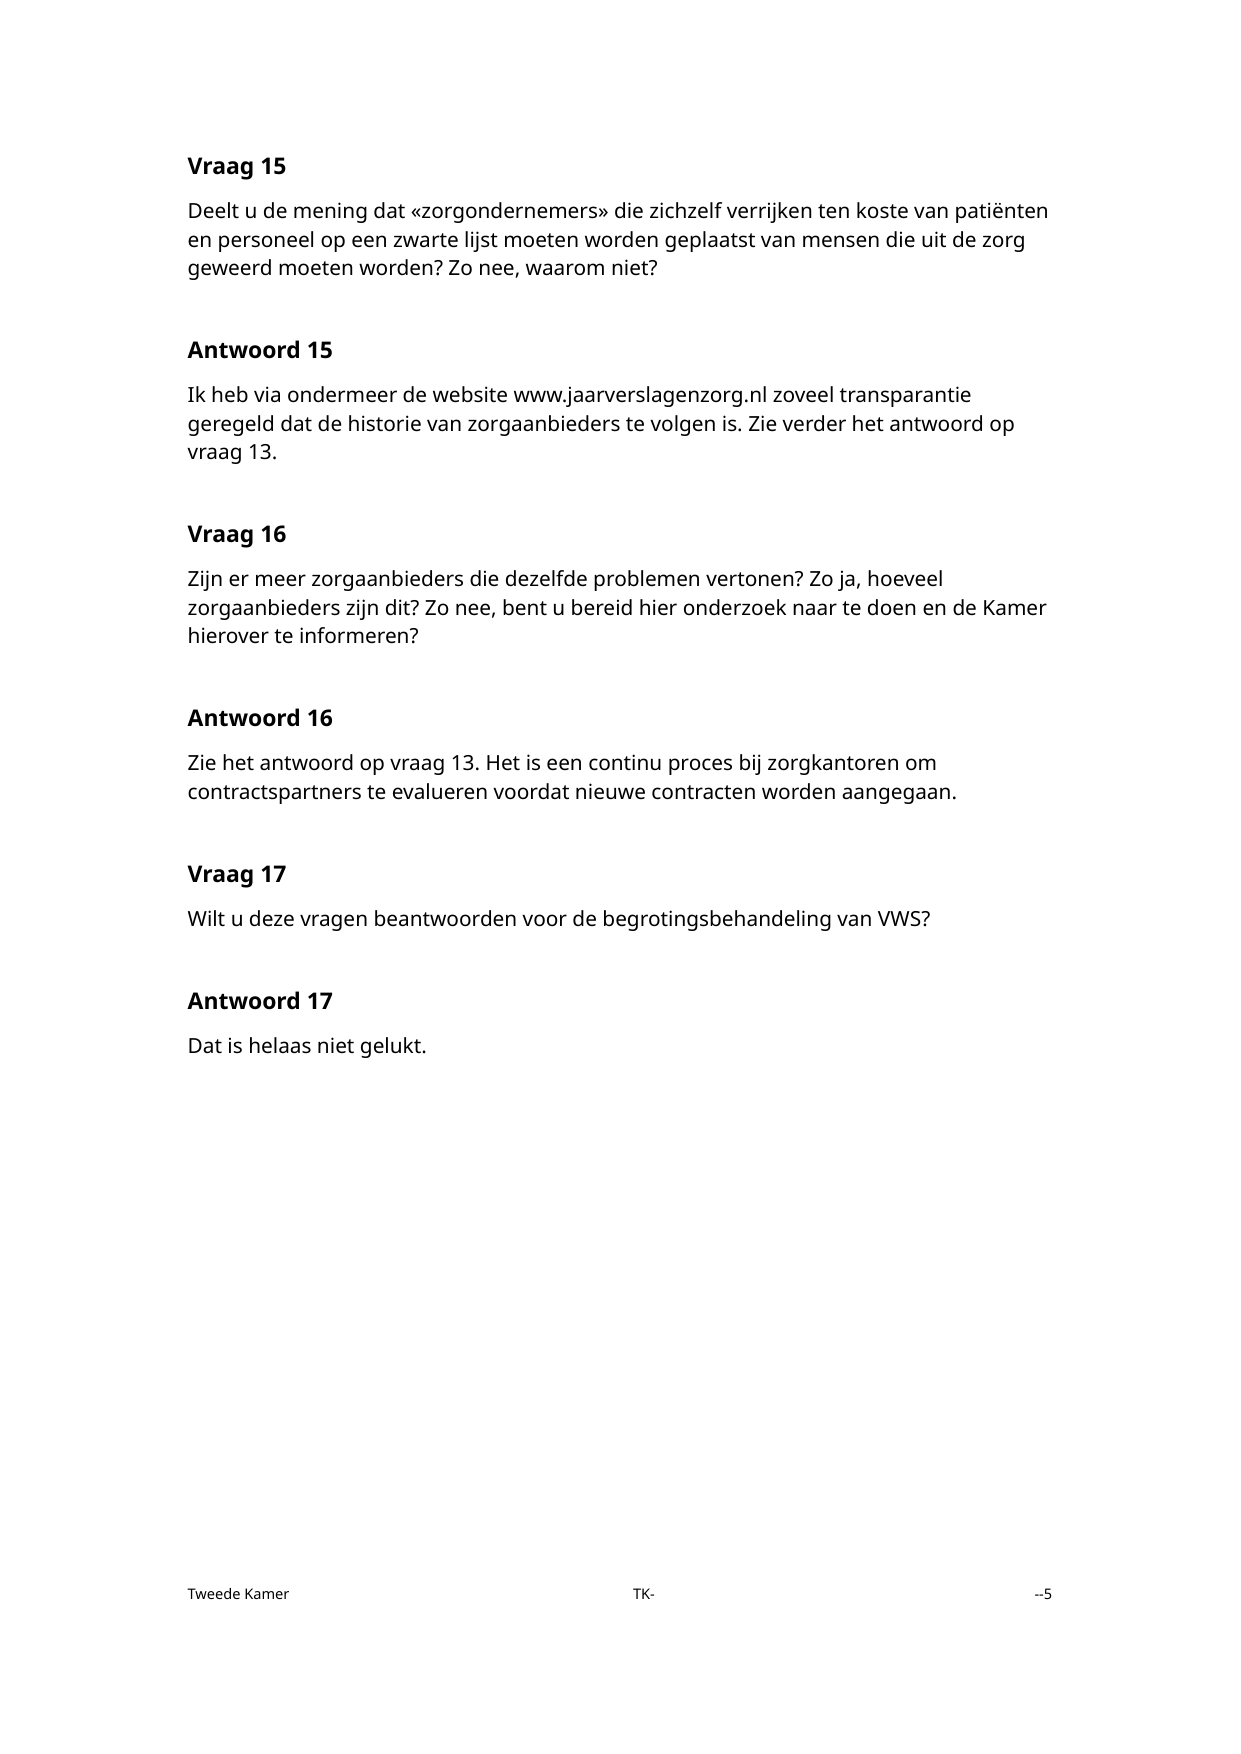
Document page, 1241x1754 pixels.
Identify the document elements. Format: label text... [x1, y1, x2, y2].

subtitle Vraag 17 [187, 858, 1053, 889]
subtitle Vraag 16 [187, 518, 1053, 549]
subtitle Antwoord 16 [187, 702, 1053, 733]
text Dat is helaas niet gelukt. [187, 1031, 1053, 1060]
text Ik heb via ondermeer de website www.jaarverslagenzorg.nl zoveel transparantie geregeld dat de historie van zorgaanbieders te volgen is. Zie verder het antwoord op vraag 13. [187, 380, 1053, 466]
subtitle Antwoord 17 [187, 985, 1053, 1016]
text Zie het antwoord op vraag 13. Het is een continu proces bij zorgkantoren om contractspartners te evalueren voordat nieuwe contracten worden aangegaan. [187, 748, 1053, 805]
text Zijn er meer zorgaanbieders die dezelfde problemen vertonen? Zo ja, hoeveel zorgaanbieders zijn dit? Zo nee, bent u bereid hier onderzoek naar te doen en de Kamer hierover te informeren? [187, 564, 1053, 650]
subtitle Antwoord 15 [187, 334, 1053, 365]
text Wilt u deze vragen beantwoorden voor de begrotingsbehandeling van VWS? [187, 904, 1053, 932]
subtitle Vraag 15 [187, 150, 1053, 181]
text Deelt u de mening dat «zorgondernemers» die zichzelf verrijken ten koste van patiënten en personeel op een zwarte lijst moeten worden geplaatst van mensen die uit de zorg geweerd moeten worden? Zo nee, waarom niet? [187, 196, 1053, 282]
